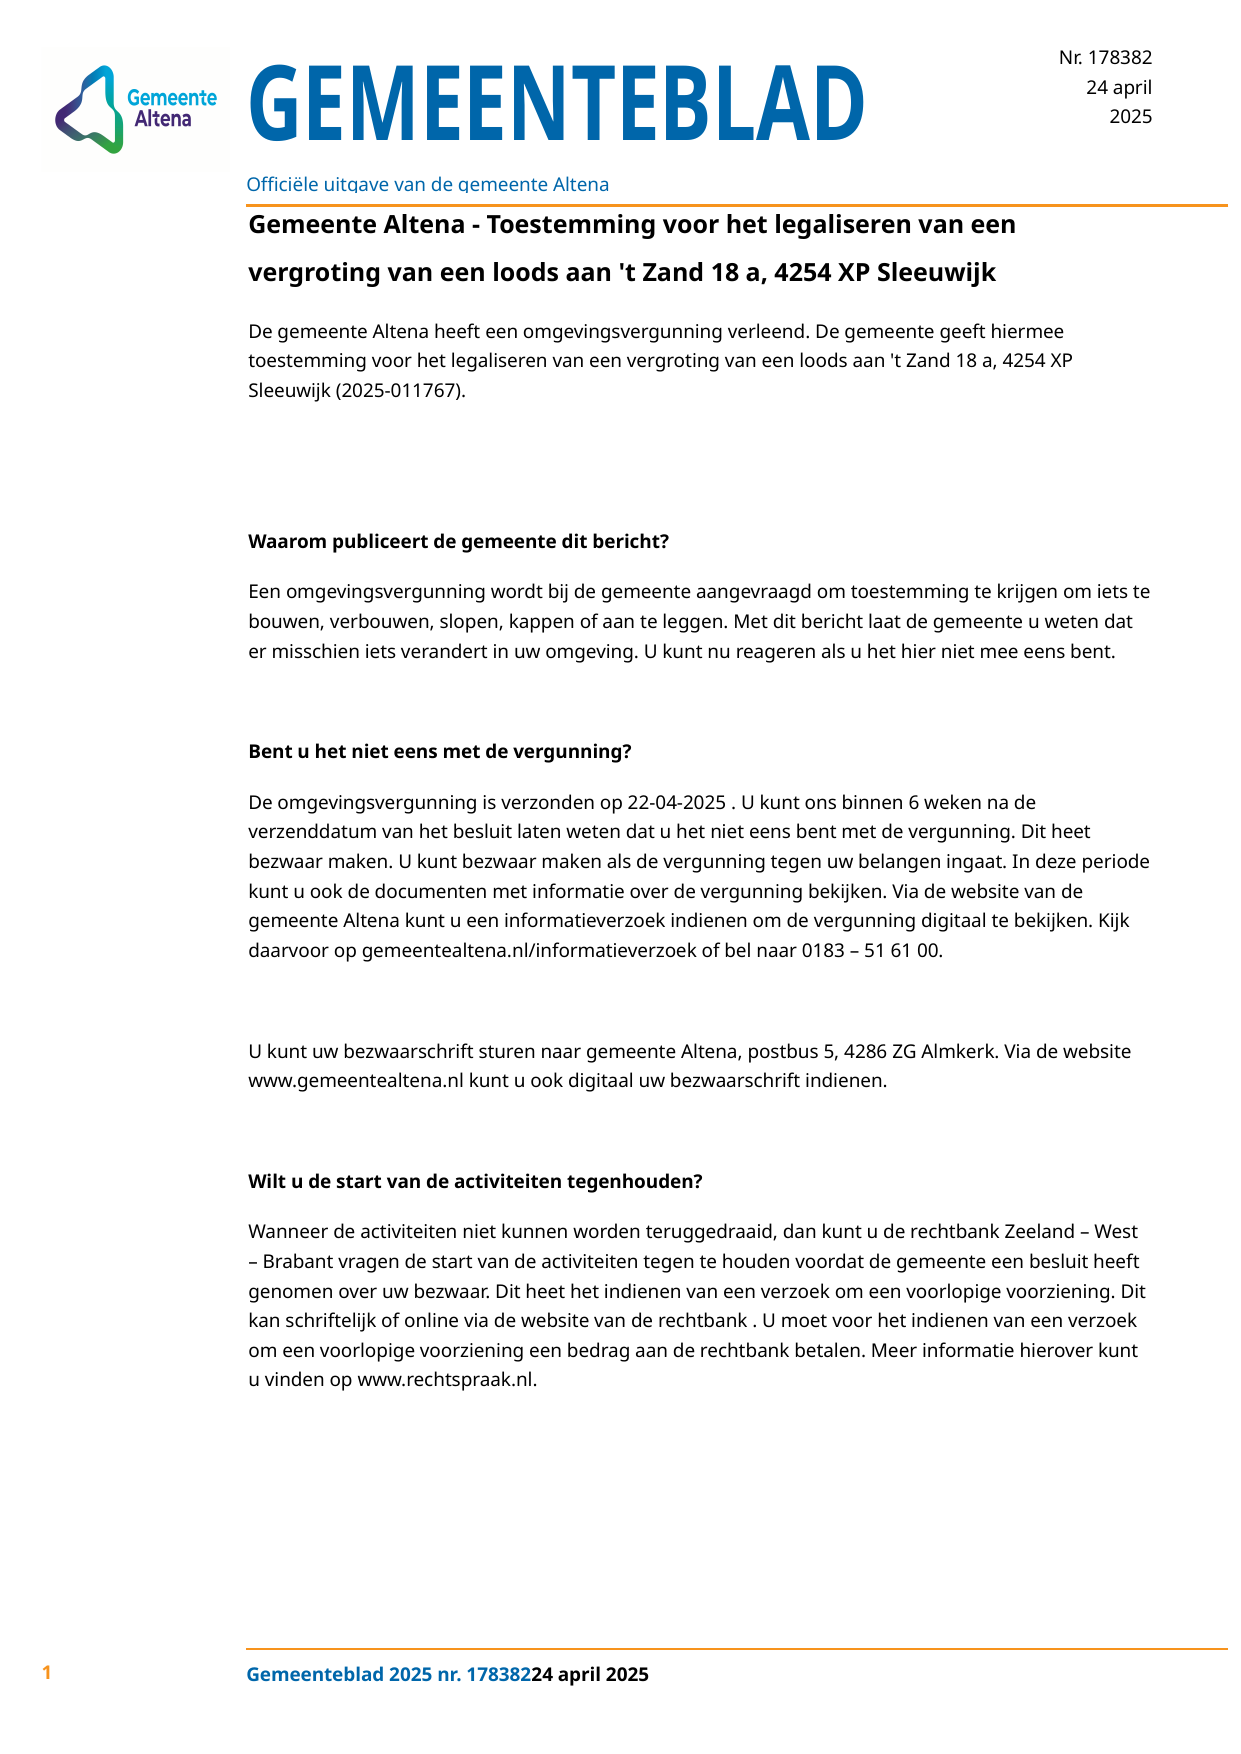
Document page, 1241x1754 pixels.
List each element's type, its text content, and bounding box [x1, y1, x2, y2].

text De omgevingsvergunning is verzonden op 22-04-2025 . U kunt ons binnen 6 weken na de verzenddatum van het besluit laten weten dat u het niet eens bent met de vergunning. Dit heet bezwaar maken. U kunt bezwaar maken als de vergunning tegen uw belangen ingaat. In deze periode kunt u ook de documenten met informatie over de vergunning bekijken. Via de website van de gemeente Altena kunt u een informatieverzoek indienen om de vergunning digitaal te bekijken. Kijk daarvoor op gemeentealtena.nl/informatieverzoek of bel naar 0183 – 51 61 00. [248, 789, 1152, 963]
text Waarom publiceert de gemeente dit bericht? [248, 528, 1152, 554]
text Wilt u de start van de activiteiten tegenhouden? [248, 1168, 1152, 1194]
text Bent u het niet eens met de vergunning? [248, 739, 1152, 764]
text Gemeente Altena - Toestemming voor het legaliseren van een vergroting van een loods aan 't Zand 18 a, 4254 XP Sleeuwijk [248, 207, 1152, 288]
text Wanneer de activiteiten niet kunnen worden teruggedraaid, dan kunt u de rechtbank Zeeland – West – Brabant vragen de start van de activiteiten tegen te houden voordat de gemeente een besluit heeft genomen over uw bezwaar. Dit heet het indienen van een verzoek om een voorlopige voorziening. Dit kan schriftelijk of online via de website van de rechtbank . U moet voor het indienen van een verzoek om een voorlopige voorziening een bedrag aan de rechtbank betalen. Meer informatie hierover kunt u vinden op www.rechtspraak.nl. [248, 1219, 1152, 1392]
text Een omgevingsvergunning wordt bij de gemeente aangevraagd om toestemming te krijgen om iets te bouwen, verbouwen, slopen, kappen of aan te leggen. Met dit bericht laat de gemeente u weten dat er misschien iets verandert in uw omgeving. U kunt nu reageren als u het hier niet mee eens bent. [248, 579, 1152, 664]
text U kunt uw bezwaarschrift sturen naar gemeente Altena, postbus 5, 4286 ZG Almkerk. Via de website www.gemeentealtena.nl kunt u ook digitaal uw bezwaarschrift indienen. [248, 1038, 1152, 1093]
picture [41, 47, 231, 172]
text De gemeente Altena heeft een omgevingsvergunning verleend. De gemeente geeft hiermee toestemming voor het legaliseren van een vergroting van een loods aan 't Zand 18 a, 4254 XP Sleeuwijk (2025-011767). [248, 318, 1152, 403]
